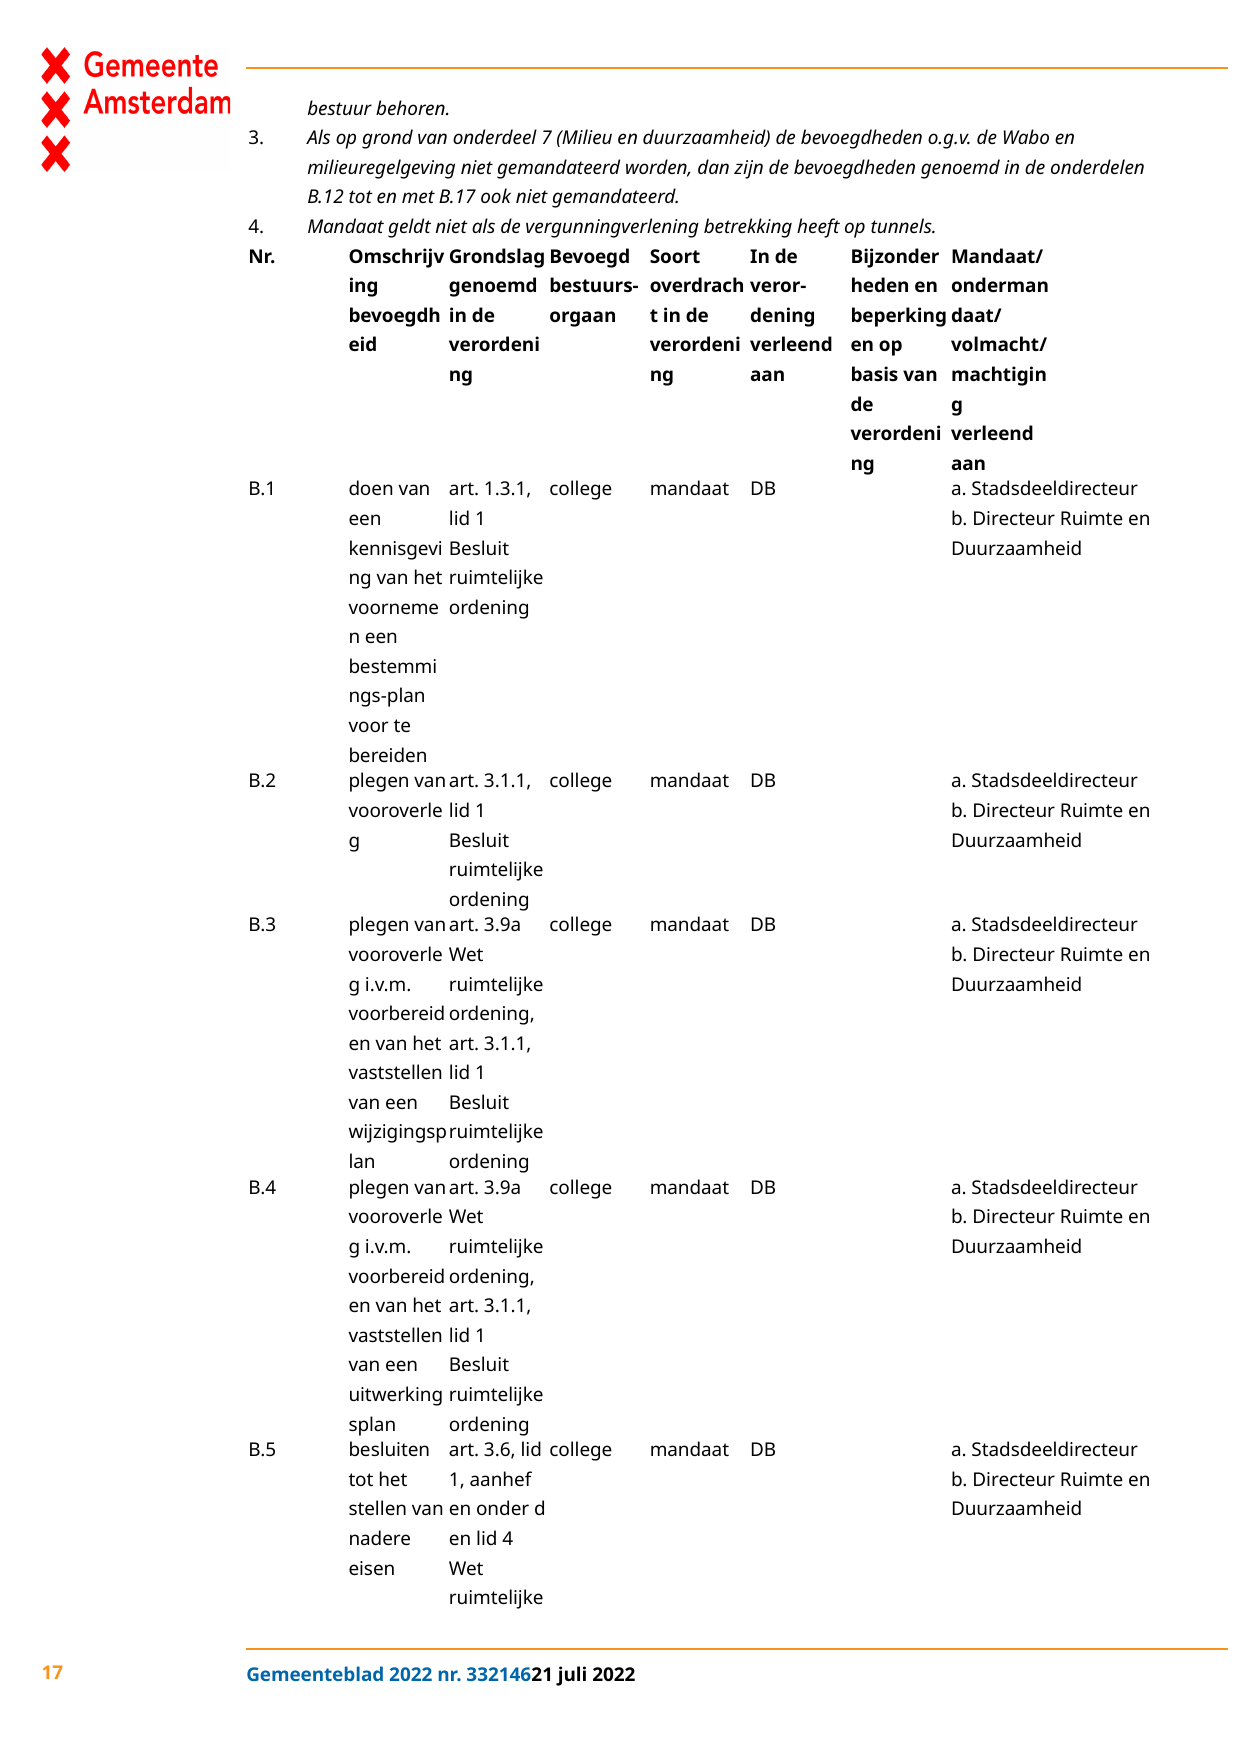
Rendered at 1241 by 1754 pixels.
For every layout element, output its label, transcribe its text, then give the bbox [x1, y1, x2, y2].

table_cell mandaat [650, 1174, 750, 1436]
table_cell art. 1.3.1, lid 1 Besluit ruimtelijke ordening [449, 476, 549, 768]
table_cell DB [750, 1436, 850, 1610]
table_cell B.5 [248, 1436, 348, 1610]
table_cell art. 3.9a Wet ruimtelijke ordening, art. 3.1.1, lid 1 Besluit ruimtelijke ordening [449, 1174, 549, 1436]
table_header Soort overdracht in de verordening [650, 243, 750, 476]
table_cell B.1 [248, 476, 348, 768]
table_cell college [549, 912, 649, 1174]
table_header Bevoegd bestuurs-orgaan [549, 243, 649, 476]
table_header Omschrijving bevoegdheid [348, 243, 449, 476]
table_cell plegen van vooroverleg i.v.m. voorbereiden van het vaststellen van een wijzigingsplan [348, 912, 449, 1174]
table_cell mandaat [650, 1436, 750, 1610]
table_cell college [549, 1436, 649, 1610]
table_header Bijzonderheden en beperkingen op basis van de verordening [850, 243, 951, 476]
table_cell [850, 912, 951, 1174]
table_header Grondslag genoemd in de verordening [449, 243, 549, 476]
table_header [1051, 243, 1152, 476]
table_cell mandaat [650, 476, 750, 768]
table_cell B.2 [248, 768, 348, 912]
list Als op grond van onderdeel 7 (Milieu en duurzaamheid) de bevoegdheden o.g.v. de Wabo en milieuregelgeving niet gemandateerd worden, dan zijn de bevoegdheden genoemd in de onderdelen B.12 tot en met B.17 ook niet gemandateerd. [248, 124, 1152, 209]
list Mandaat geldt niet als de vergunningverlening betrekking heeft op tunnels. [248, 213, 1152, 239]
table_cell college [549, 768, 649, 912]
table_cell mandaat [650, 912, 750, 1174]
table_cell DB [750, 912, 850, 1174]
table_cell DB [750, 768, 850, 912]
table_cell art. 3.6, lid 1, aanhef en onder d en lid 4 Wet ruimtelijke [449, 1436, 549, 1610]
picture [41, 47, 231, 172]
table_cell doen van een kennisgeving van het voornemen een bestemmings-plan voor te bereiden [348, 476, 449, 768]
table_cell college [549, 476, 649, 768]
table_cell [850, 768, 951, 912]
table_cell a. Stadsdeeldirecteur b. Directeur Ruimte en Duurzaamheid [951, 912, 1152, 1174]
table_cell college [549, 1174, 649, 1436]
table_cell a. Stadsdeeldirecteur b. Directeur Ruimte en Duurzaamheid [951, 476, 1152, 768]
table_cell plegen van vooroverleg [348, 768, 449, 912]
table_cell [850, 1436, 951, 1610]
table_cell a. Stadsdeeldirecteur b. Directeur Ruimte en Duurzaamheid [951, 1436, 1152, 1610]
table_cell art. 3.9a Wet ruimtelijke ordening, art. 3.1.1, lid 1 Besluit ruimtelijke ordening [449, 912, 549, 1174]
table_cell DB [750, 476, 850, 768]
table_cell [850, 476, 951, 768]
table_cell [850, 1174, 951, 1436]
table_cell a. Stadsdeeldirecteur b. Directeur Ruimte en Duurzaamheid [951, 1174, 1152, 1436]
table_cell B.3 [248, 912, 348, 1174]
list bestuur behoren. [248, 95, 1152, 121]
table_cell plegen van vooroverleg i.v.m. voorbereiden van het vaststellen van een uitwerkingsplan [348, 1174, 449, 1436]
table_header In de veror-dening verleend aan [750, 243, 850, 476]
table_header Mandaat/ondermandaat/ volmacht/machtiging verleend aan [951, 243, 1051, 476]
table_cell B.4 [248, 1174, 348, 1436]
table_cell a. Stadsdeeldirecteur b. Directeur Ruimte en Duurzaamheid [951, 768, 1152, 912]
table_cell art. 3.1.1, lid 1 Besluit ruimtelijke ordening [449, 768, 549, 912]
table_cell besluiten tot het stellen van nadere eisen [348, 1436, 449, 1610]
table_cell mandaat [650, 768, 750, 912]
table_cell DB [750, 1174, 850, 1436]
table_header Nr. [248, 243, 348, 476]
